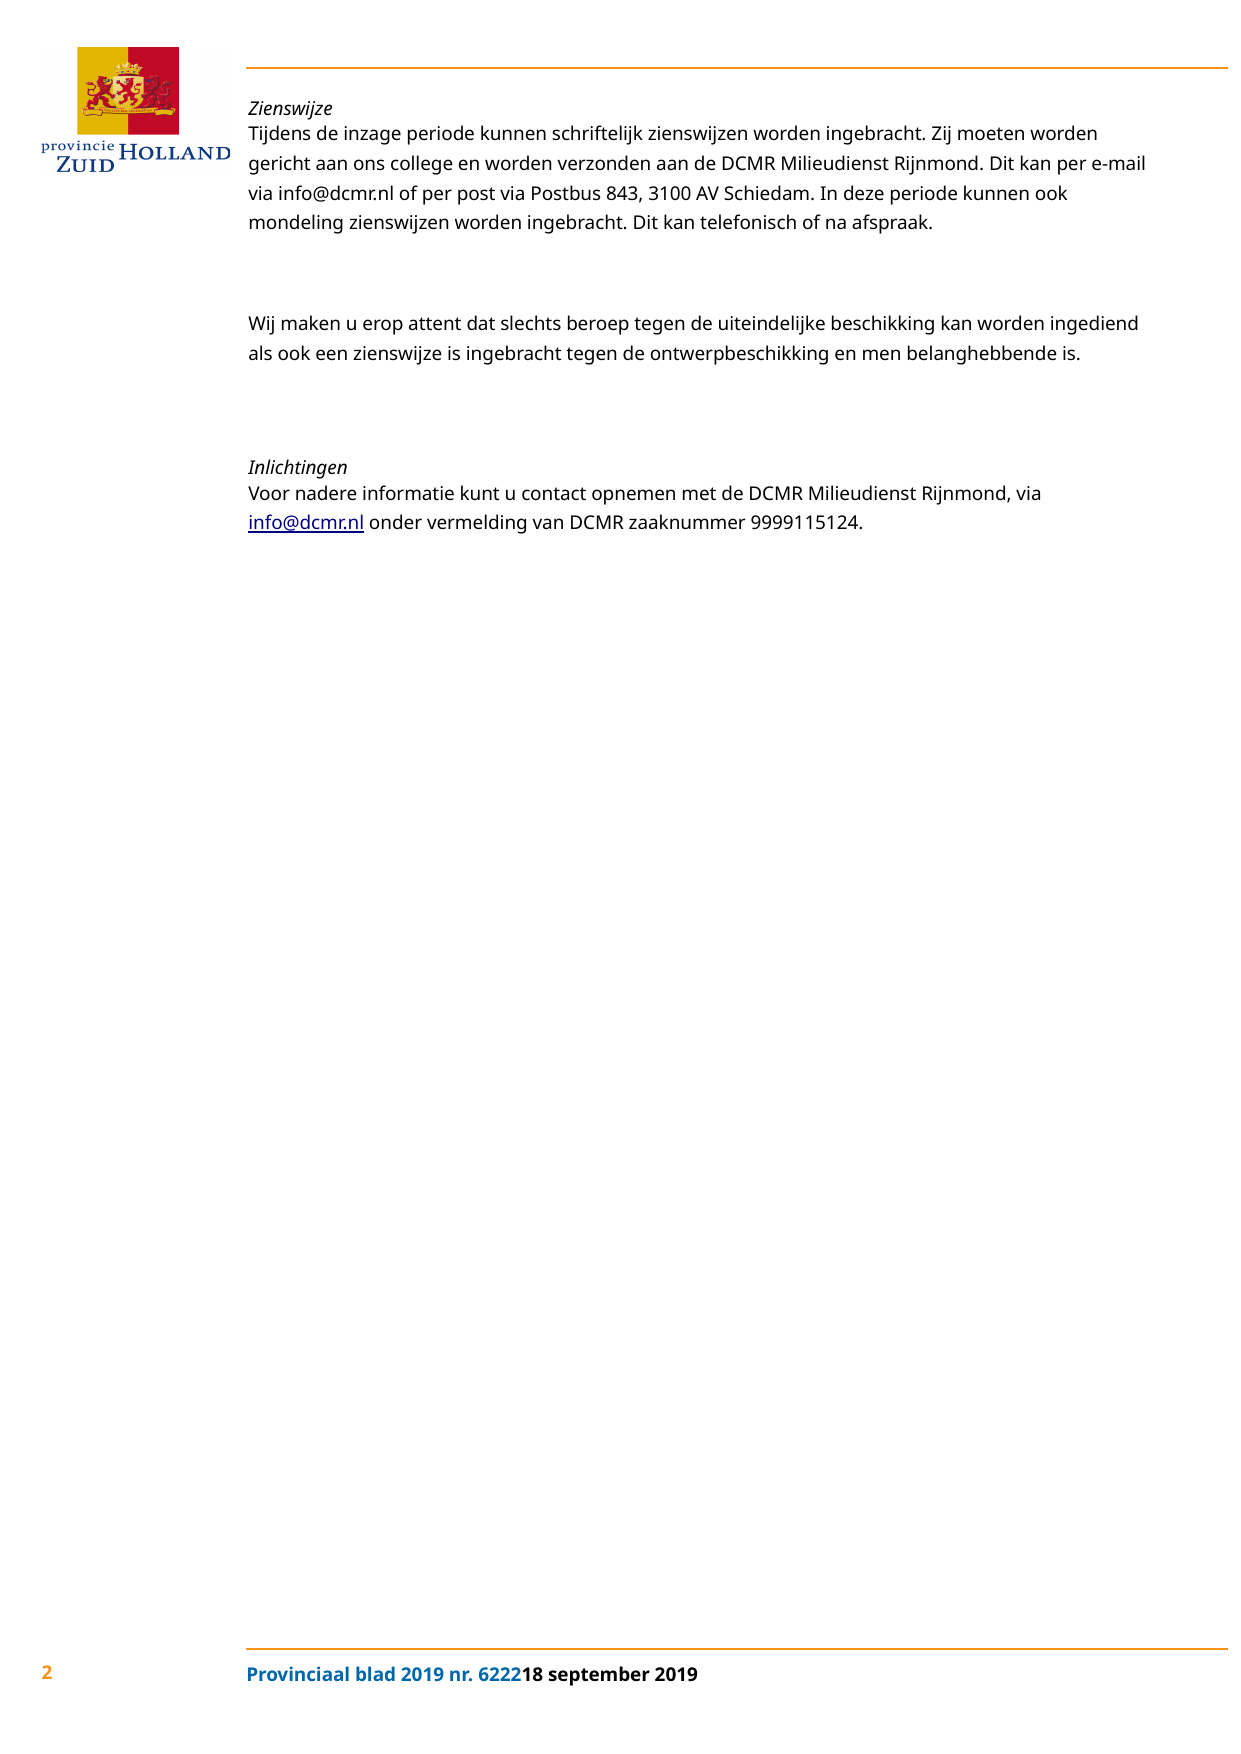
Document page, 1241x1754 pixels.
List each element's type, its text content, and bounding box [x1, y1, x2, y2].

text Voor nadere informatie kunt u contact opnemen met de DCMR Milieudienst Rijnmond, via info@dcmr.nl onder vermelding van DCMR zaaknummer 9999115124. [248, 480, 1152, 535]
text Wij maken u erop attent dat slechts beroep tegen de uiteindelijke beschikking kan worden ingediend als ook een zienswijze is ingebracht tegen de ontwerpbeschikking en men belanghebbende is. [248, 310, 1152, 365]
picture [41, 47, 231, 172]
text Zienswijze [248, 95, 1152, 121]
text Inlichtingen [248, 454, 1152, 480]
text Tijdens de inzage periode kunnen schriftelijk zienswijzen worden ingebracht. Zij moeten worden gericht aan ons college en worden verzonden aan de DCMR Milieudienst Rijnmond. Dit kan per e-mail via info@dcmr.nl of per post via Postbus 843, 3100 AV Schiedam. In deze periode kunnen ook mondeling zienswijzen worden ingebracht. Dit kan telefonisch of na afspraak. [248, 121, 1152, 235]
